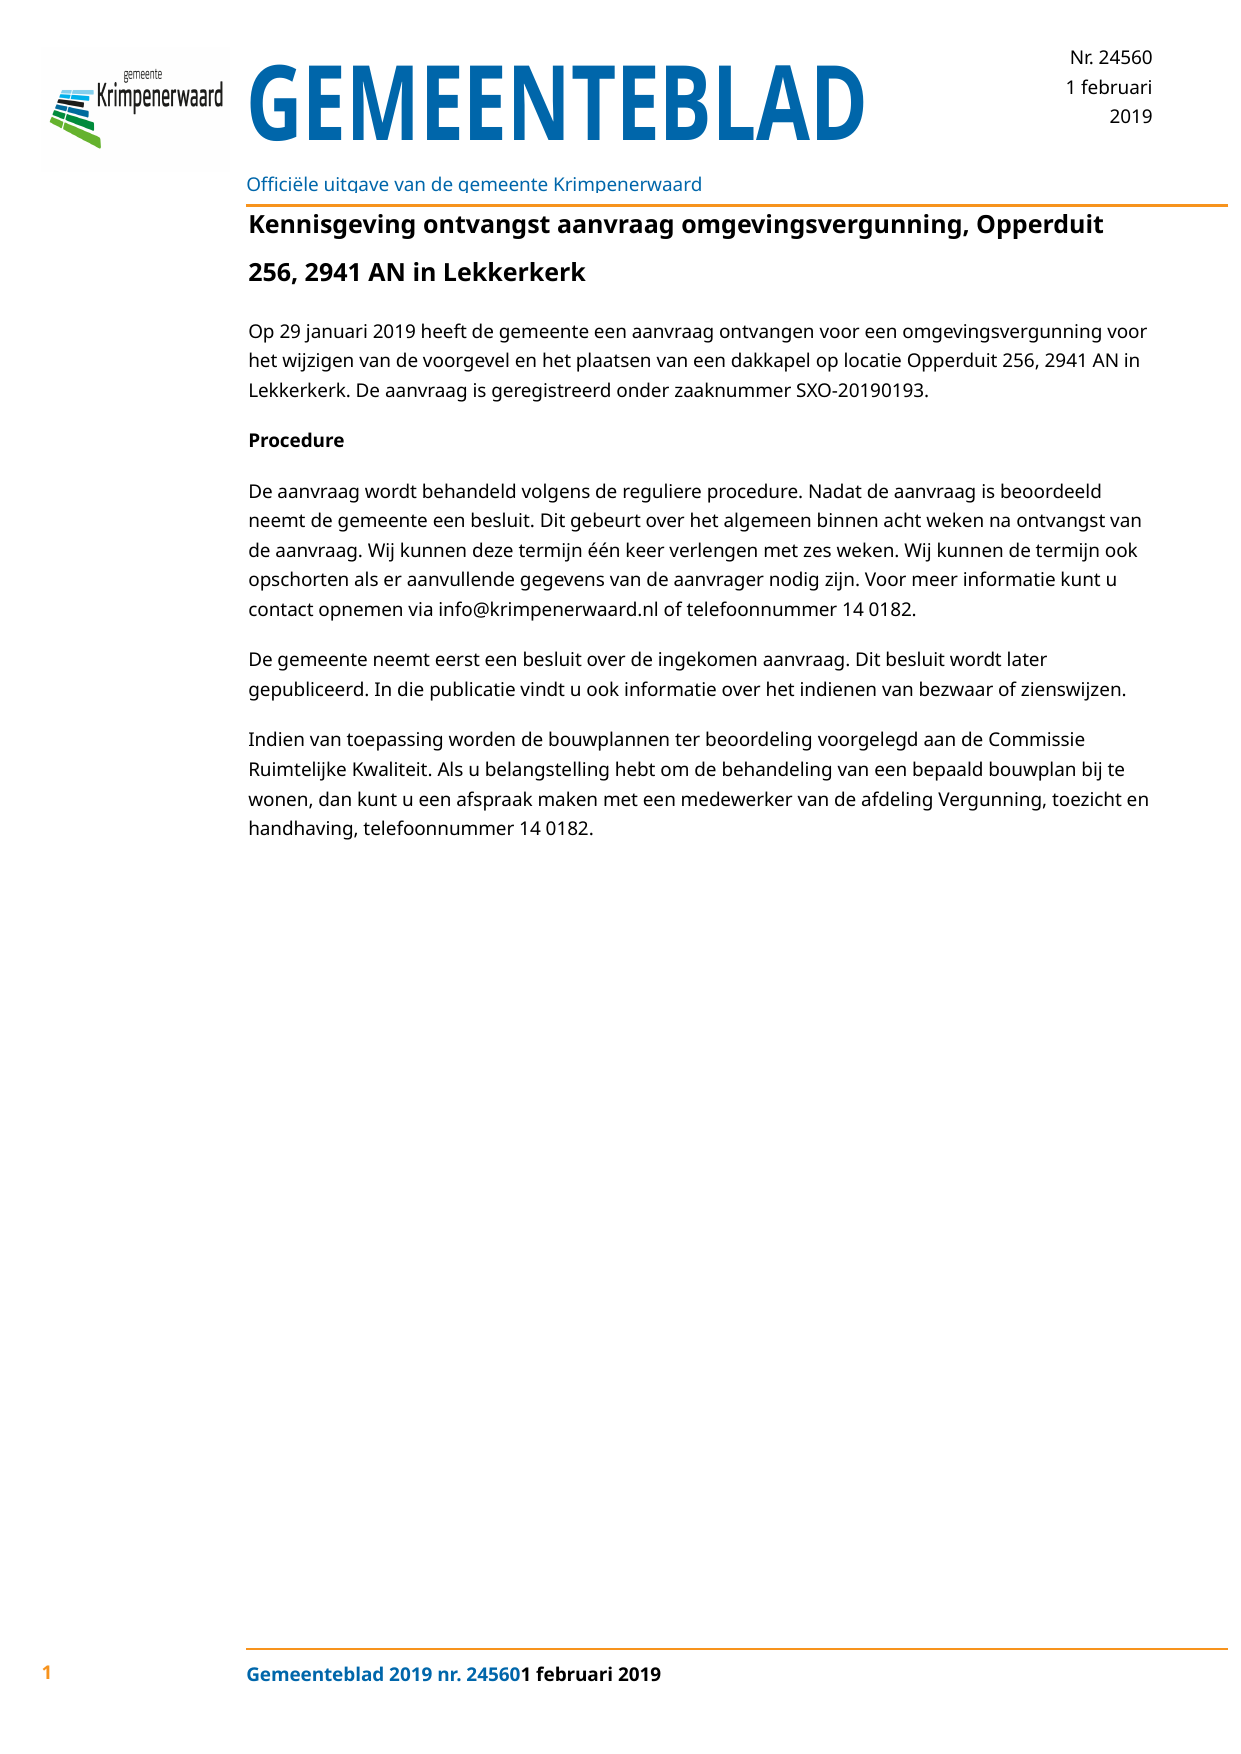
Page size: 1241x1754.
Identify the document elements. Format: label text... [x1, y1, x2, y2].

text Procedure [248, 427, 1152, 453]
text Indien van toepassing worden de bouwplannen ter beoordeling voorgelegd aan de Commissie Ruimtelijke Kwaliteit. Als u belangstelling hebt om de behandeling van een bepaald bouwplan bij te wonen, dan kunt u een afspraak maken met een medewerker van de afdeling Vergunning, toezicht en handhaving, telefoonnummer 14 0182. [248, 727, 1152, 841]
text De gemeente neemt eerst een besluit over de ingekomen aanvraag. Dit besluit wordt later gepubliceerd. In die publicatie vindt u ook informatie over het indienen van bezwaar of zienswijzen. [248, 647, 1152, 702]
picture [41, 47, 231, 172]
text Op 29 januari 2019 heeft de gemeente een aanvraag ontvangen voor een omgevingsvergunning voor het wijzigen van de voorgevel en het plaatsen van een dakkapel op locatie Opperduit 256, 2941 AN in Lekkerkerk. De aanvraag is geregistreerd onder zaaknummer SXO-20190193. [248, 318, 1152, 403]
text De aanvraag wordt behandeld volgens de reguliere procedure. Nadat de aanvraag is beoordeeld neemt de gemeente een besluit. Dit gebeurt over het algemeen binnen acht weken na ontvangst van de aanvraag. Wij kunnen deze termijn één keer verlengen met zes weken. Wij kunnen de termijn ook opschorten als er aanvullende gegevens van de aanvrager nodig zijn. Voor meer informatie kunt u contact opnemen via info@krimpenerwaard.nl of telefoonnummer 14 0182. [248, 478, 1152, 622]
text Kennisgeving ontvangst aanvraag omgevingsvergunning, Opperduit 256, 2941 AN in Lekkerkerk [248, 207, 1152, 288]
